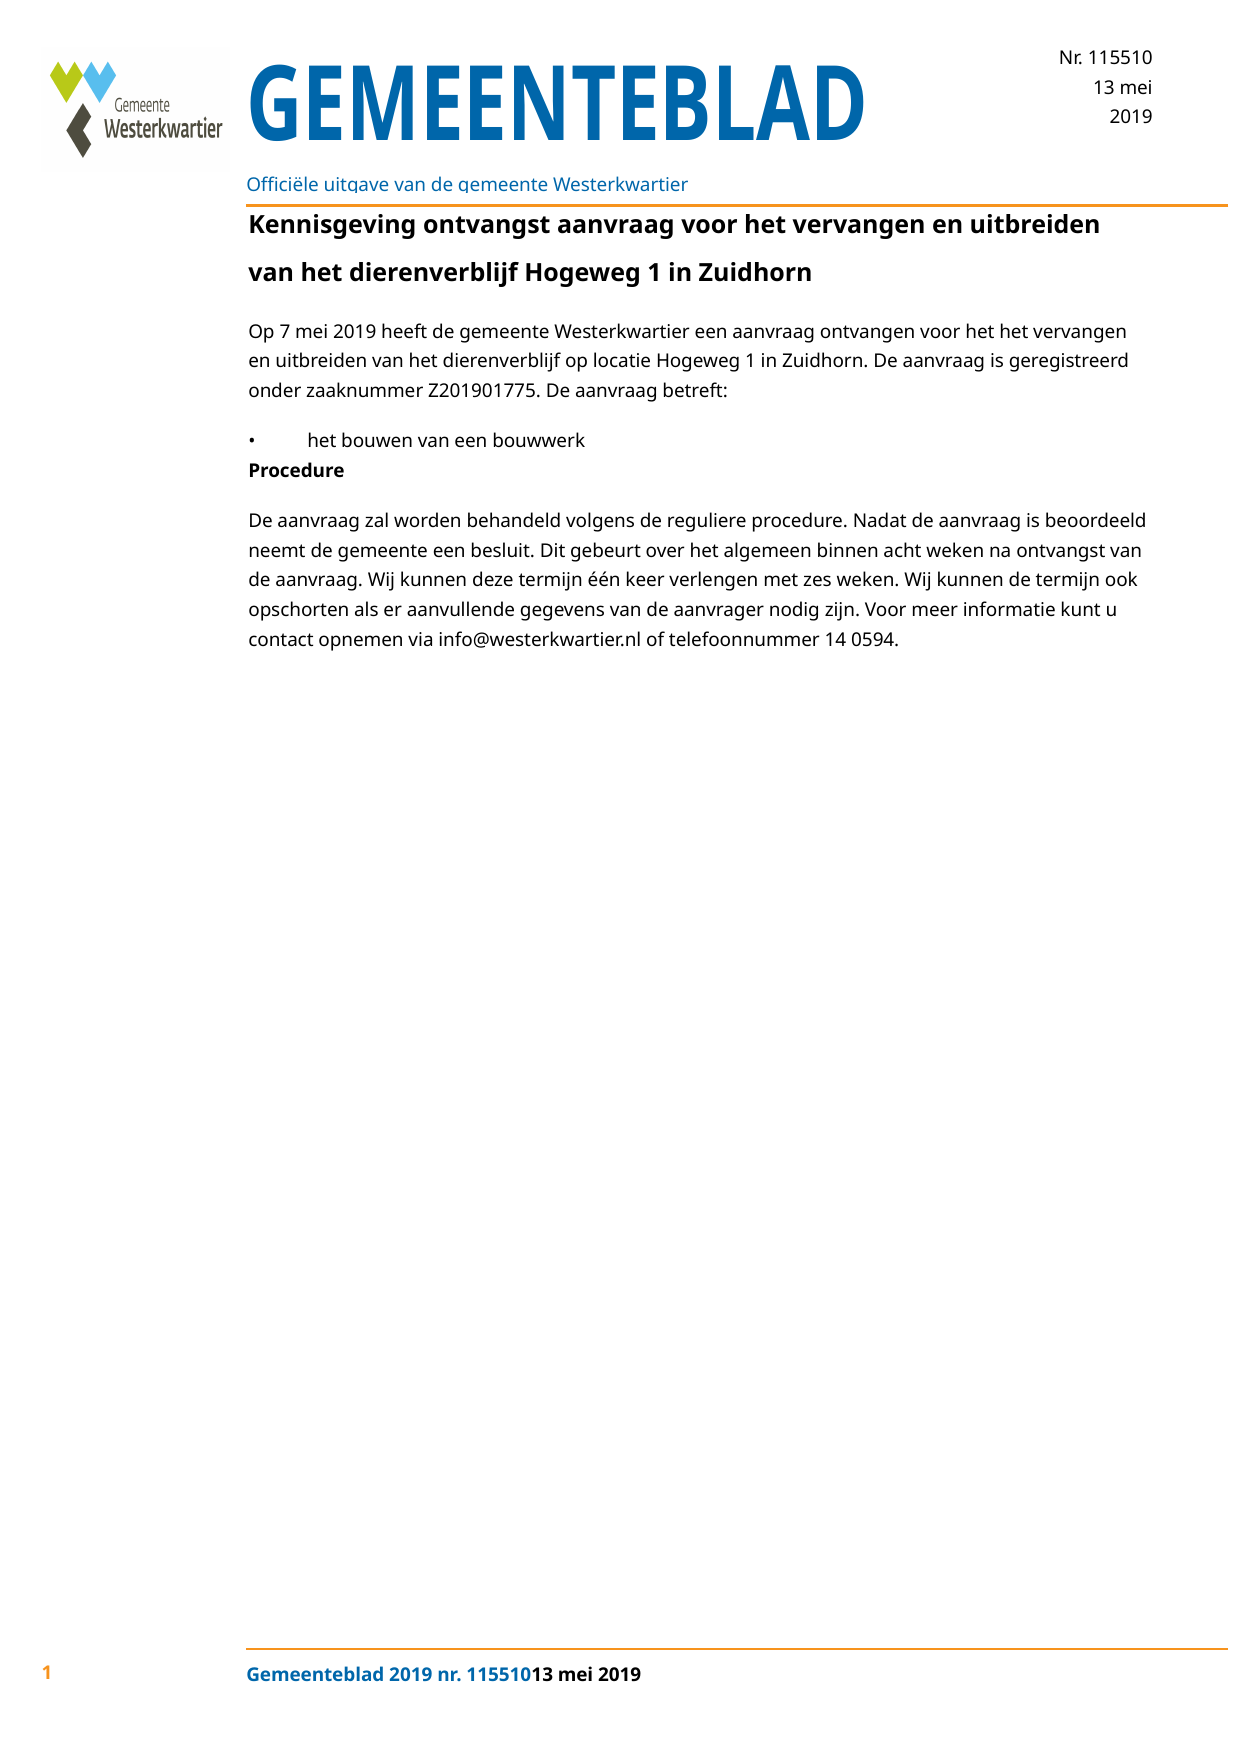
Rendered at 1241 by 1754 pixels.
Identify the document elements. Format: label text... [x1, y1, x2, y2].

list het bouwen van een bouwwerk [248, 427, 1152, 453]
picture [41, 47, 231, 172]
text De aanvraag zal worden behandeld volgens de reguliere procedure. Nadat de aanvraag is beoordeeld neemt de gemeente een besluit. Dit gebeurt over het algemeen binnen acht weken na ontvangst van de aanvraag. Wij kunnen deze termijn één keer verlengen met zes weken. Wij kunnen de termijn ook opschorten als er aanvullende gegevens van de aanvrager nodig zijn. Voor meer informatie kunt u contact opnemen via info@westerkwartier.nl of telefoonnummer 14 0594. [248, 507, 1152, 652]
text Kennisgeving ontvangst aanvraag voor het vervangen en uitbreiden van het dierenverblijf Hogeweg 1 in Zuidhorn [248, 207, 1152, 288]
text Op 7 mei 2019 heeft de gemeente Westerkwartier een aanvraag ontvangen voor het het vervangen en uitbreiden van het dierenverblijf op locatie Hogeweg 1 in Zuidhorn. De aanvraag is geregistreerd onder zaaknummer Z201901775. De aanvraag betreft: [248, 318, 1152, 403]
text Procedure [248, 457, 1152, 483]
